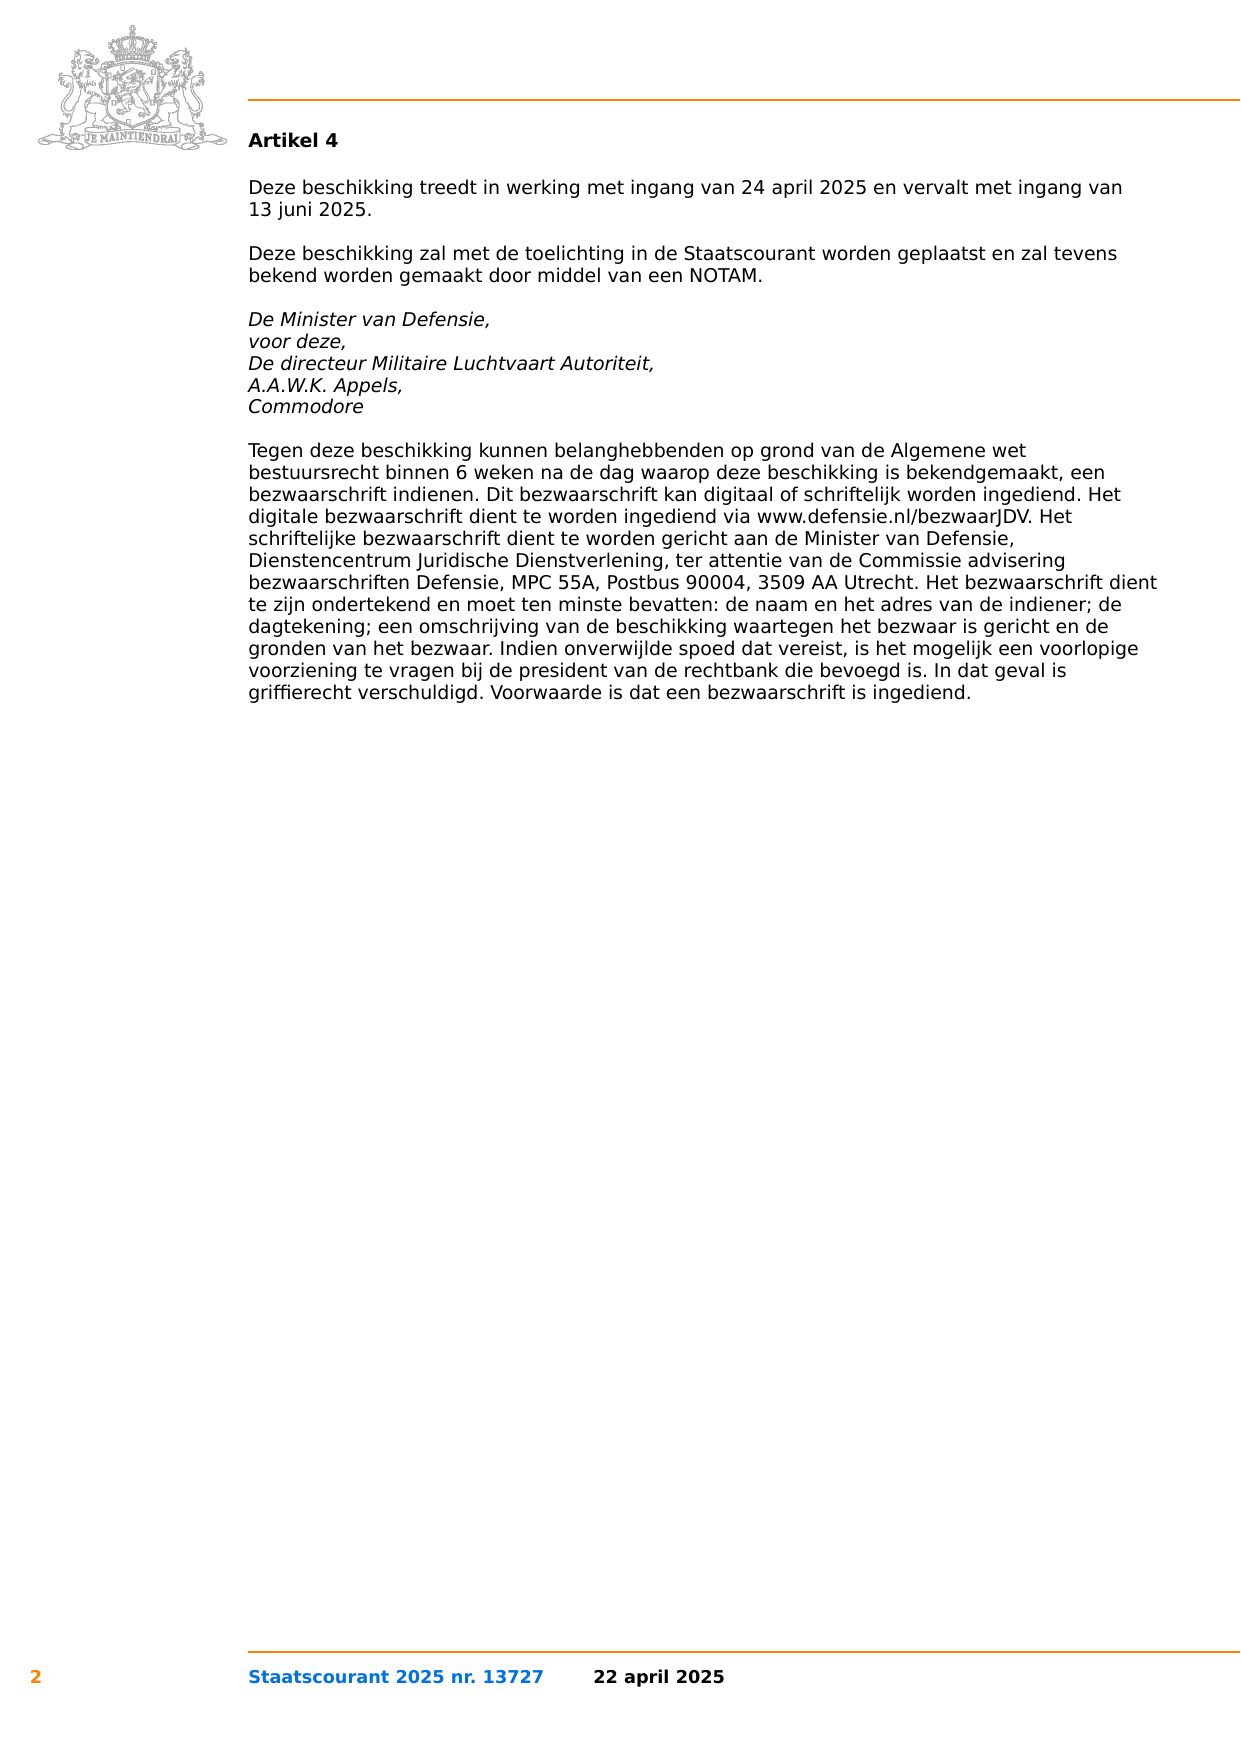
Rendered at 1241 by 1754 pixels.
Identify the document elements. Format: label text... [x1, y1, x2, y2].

subtitle Artikel 4 [248, 130, 1163, 152]
text Tegen deze beschikking kunnen belanghebbenden op grond van de Algemene wet bestuursrecht binnen 6 weken na de dag waarop deze beschikking is bekendgemaakt, een bezwaarschrift indienen. Dit bezwaarschrift kan digitaal of schriftelijk worden ingediend. Het digitale bezwaarschrift dient te worden ingediend via www.defensie.nl/bezwaarJDV. Het schriftelijke bezwaarschrift dient te worden gericht aan de Minister van Defensie, Dienstencentrum Juridische Dienstverlening, ter attentie van de Commissie advisering bezwaarschriften Defensie, MPC 55A, Postbus 90004, 3509 AA Utrecht. Het bezwaarschrift dient te zijn ondertekend en moet ten minste bevatten: de naam en het adres van de indiener; de dagtekening; een omschrijving van de beschikking waartegen het bezwaar is gericht en de gronden van het bezwaar. Indien onverwijlde spoed dat vereist, is het mogelijk een voorlopige voorziening te vragen bij de president van de rechtbank die bevoegd is. In dat geval is griffierecht verschuldigd. Voorwaarde is dat een bezwaarschrift is ingediend. [248, 440, 1163, 704]
text Deze beschikking zal met de toelichting in de Staatscourant worden geplaatst en zal tevens bekend worden gemaakt door middel van een NOTAM. [248, 243, 1163, 287]
text De Minister van Defensie, voor deze, De directeur Militaire Luchtvaart Autoriteit, A.A.W.K. Appels, Commodore [248, 308, 1163, 418]
picture [38, 25, 227, 150]
text Deze beschikking treedt in werking met ingang van 24 april 2025 en vervalt met ingang van 13 juni 2025. [248, 177, 1163, 221]
